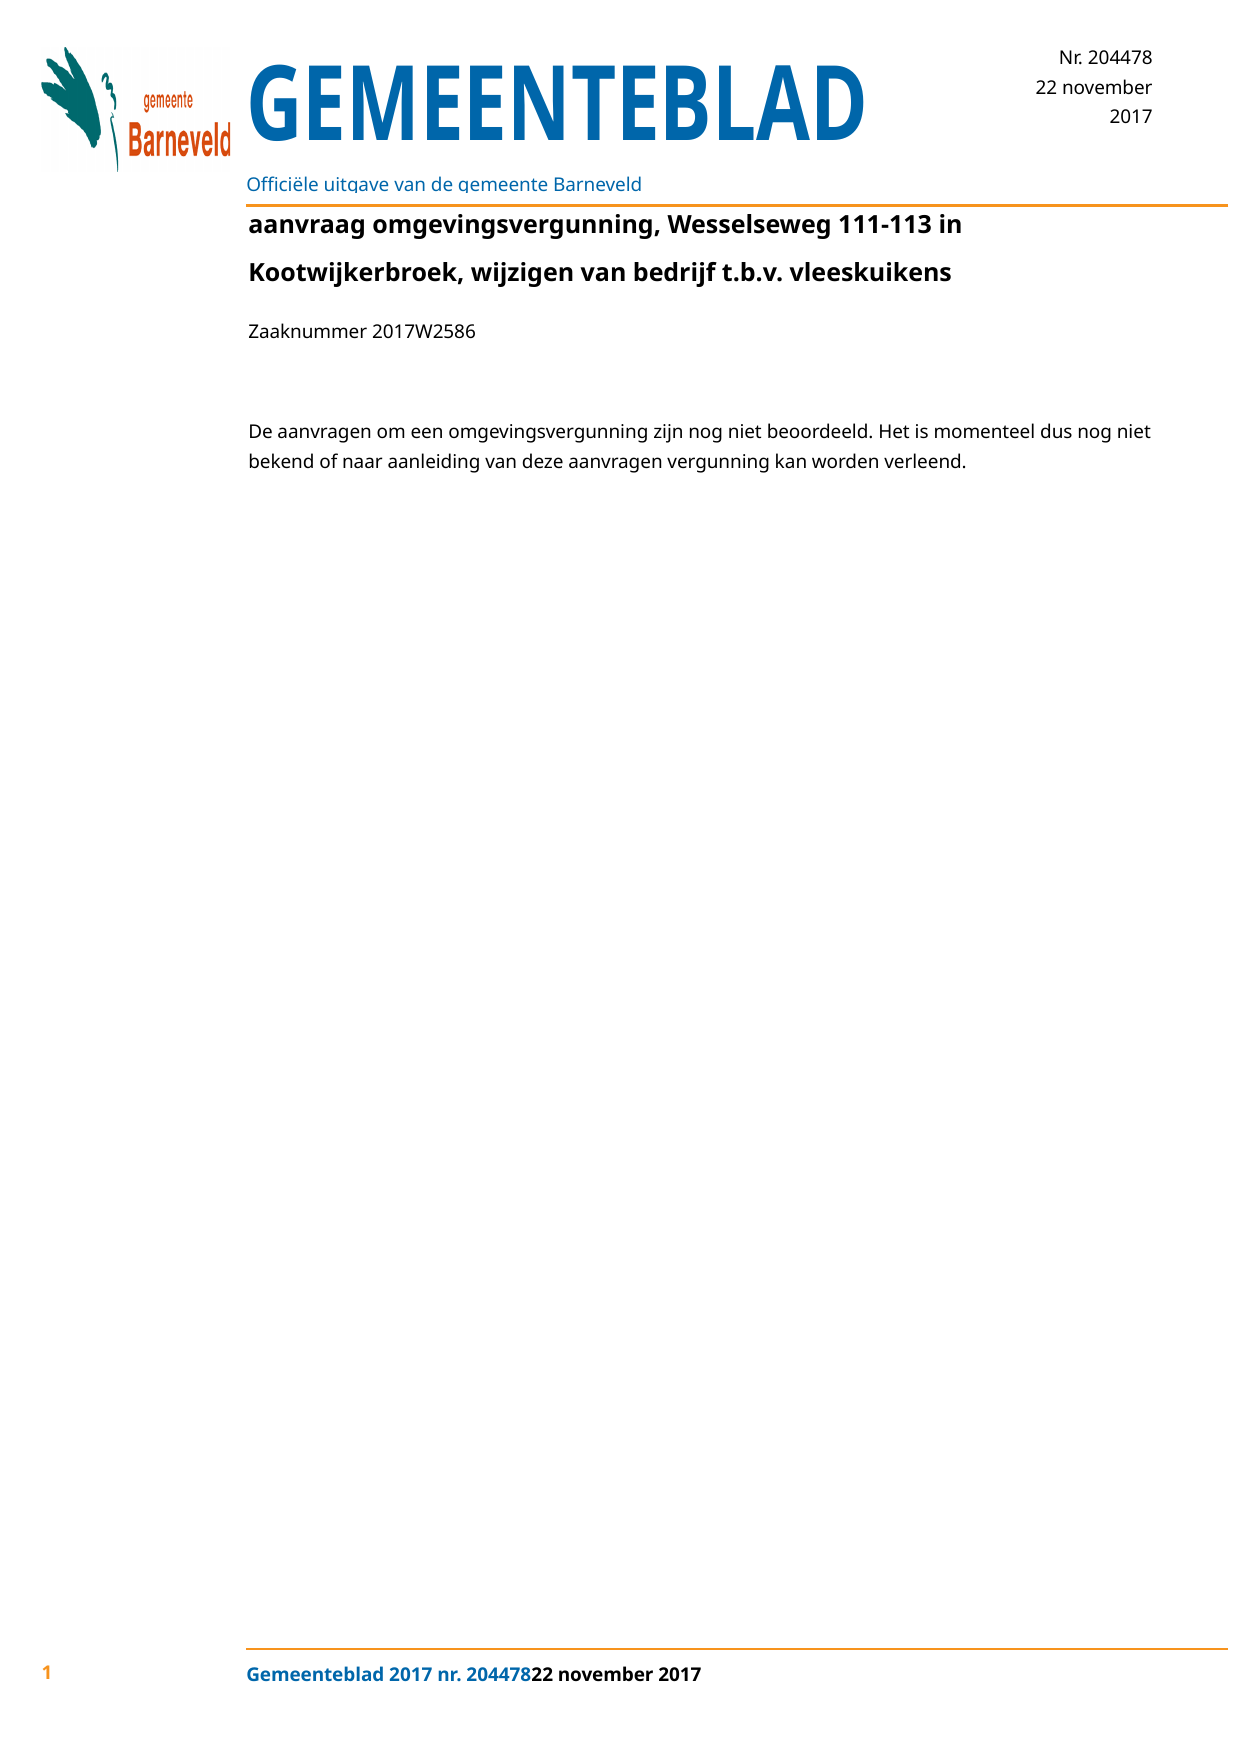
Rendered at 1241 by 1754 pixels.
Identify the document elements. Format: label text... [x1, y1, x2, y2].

picture [41, 47, 231, 172]
text aanvraag omgevingsvergunning, Wesselseweg 111-113 in Kootwijkerbroek, wijzigen van bedrijf t.b.v. vleeskuikens [248, 207, 1152, 288]
text De aanvragen om een omgevingsvergunning zijn nog niet beoordeeld. Het is momenteel dus nog niet bekend of naar aanleiding van deze aanvragen vergunning kan worden verleend. [248, 419, 1152, 474]
text Zaaknummer 2017W2586 [248, 318, 1152, 344]
